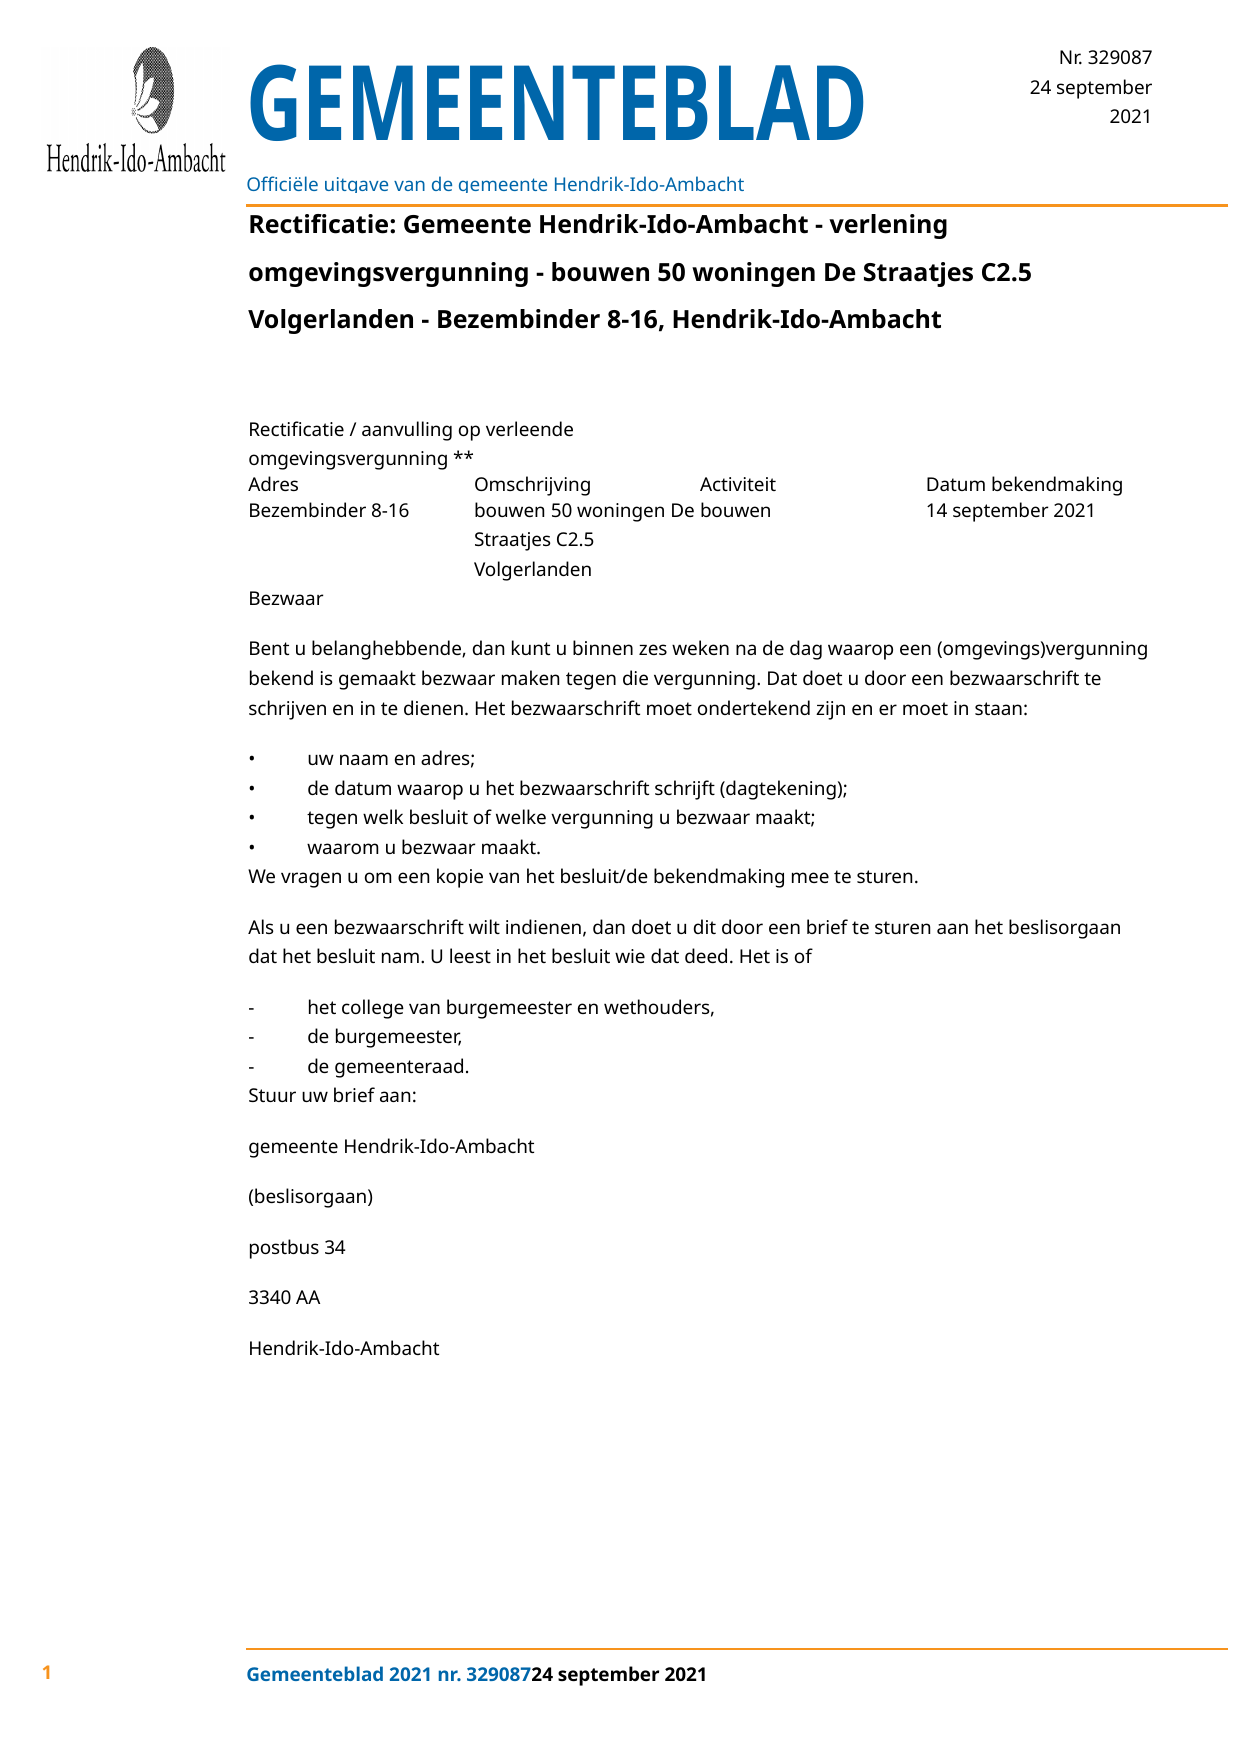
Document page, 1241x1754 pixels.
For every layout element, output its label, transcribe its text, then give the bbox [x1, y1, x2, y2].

text postbus 34 [248, 1234, 1152, 1260]
table_cell Datum bekendmaking [926, 471, 1152, 497]
table_header Rectificatie / aanvulling op verleende omgevingsvergunning ** [248, 416, 700, 471]
text 3340 AA [248, 1284, 1152, 1310]
text We vragen u om een kopie van het besluit/de bekendmaking mee te sturen. [248, 863, 1152, 889]
list het college van burgemeester en wethouders, [248, 994, 1152, 1020]
text Stuur uw brief aan: [248, 1083, 1152, 1108]
table_cell Activiteit [700, 471, 926, 497]
picture [41, 47, 231, 172]
table_cell Adres [248, 471, 474, 497]
table_cell 14 september 2021 [926, 497, 1152, 582]
text (beslisorgaan) [248, 1183, 1152, 1209]
list waarom u bezwaar maakt. [248, 834, 1152, 860]
list tegen welk besluit of welke vergunning u bezwaar maakt; [248, 804, 1152, 830]
table_header [700, 416, 926, 471]
table_header [926, 416, 1152, 471]
text Bent u belanghebbende, dan kunt u binnen zes weken na de dag waarop een (omgevings)vergunning bekend is gemaakt bezwaar maken tegen die vergunning. Dat doet u door een bezwaarschrift te schrijven en in te dienen. Het bezwaarschrift moet ondertekend zijn en er moet in staan: [248, 636, 1152, 721]
text Rectificatie: Gemeente Hendrik-Ido-Ambacht - verlening omgevingsvergunning - bouwen 50 woningen De Straatjes C2.5 Volgerlanden - Bezembinder 8-16, Hendrik-Ido-Ambacht [248, 207, 1152, 336]
text Hendrik-Ido-Ambacht [248, 1335, 1152, 1361]
list de burgemeester, [248, 1023, 1152, 1049]
table_cell Bezembinder 8-16 [248, 497, 474, 582]
text Bezwaar [248, 585, 1152, 611]
table_cell bouwen 50 woningen De Straatjes C2.5 Volgerlanden [474, 497, 700, 582]
text gemeente Hendrik-Ido-Ambacht [248, 1133, 1152, 1159]
list de gemeenteraad. [248, 1053, 1152, 1079]
table_cell bouwen [700, 497, 926, 582]
list uw naam en adres; [248, 745, 1152, 771]
list de datum waarop u het bezwaarschrift schrijft (dagtekening); [248, 775, 1152, 801]
text Als u een bezwaarschrift wilt indienen, dan doet u dit door een brief te sturen aan het beslisorgaan dat het besluit nam. U leest in het besluit wie dat deed. Het is of [248, 914, 1152, 969]
table_cell Omschrijving [474, 471, 700, 497]
